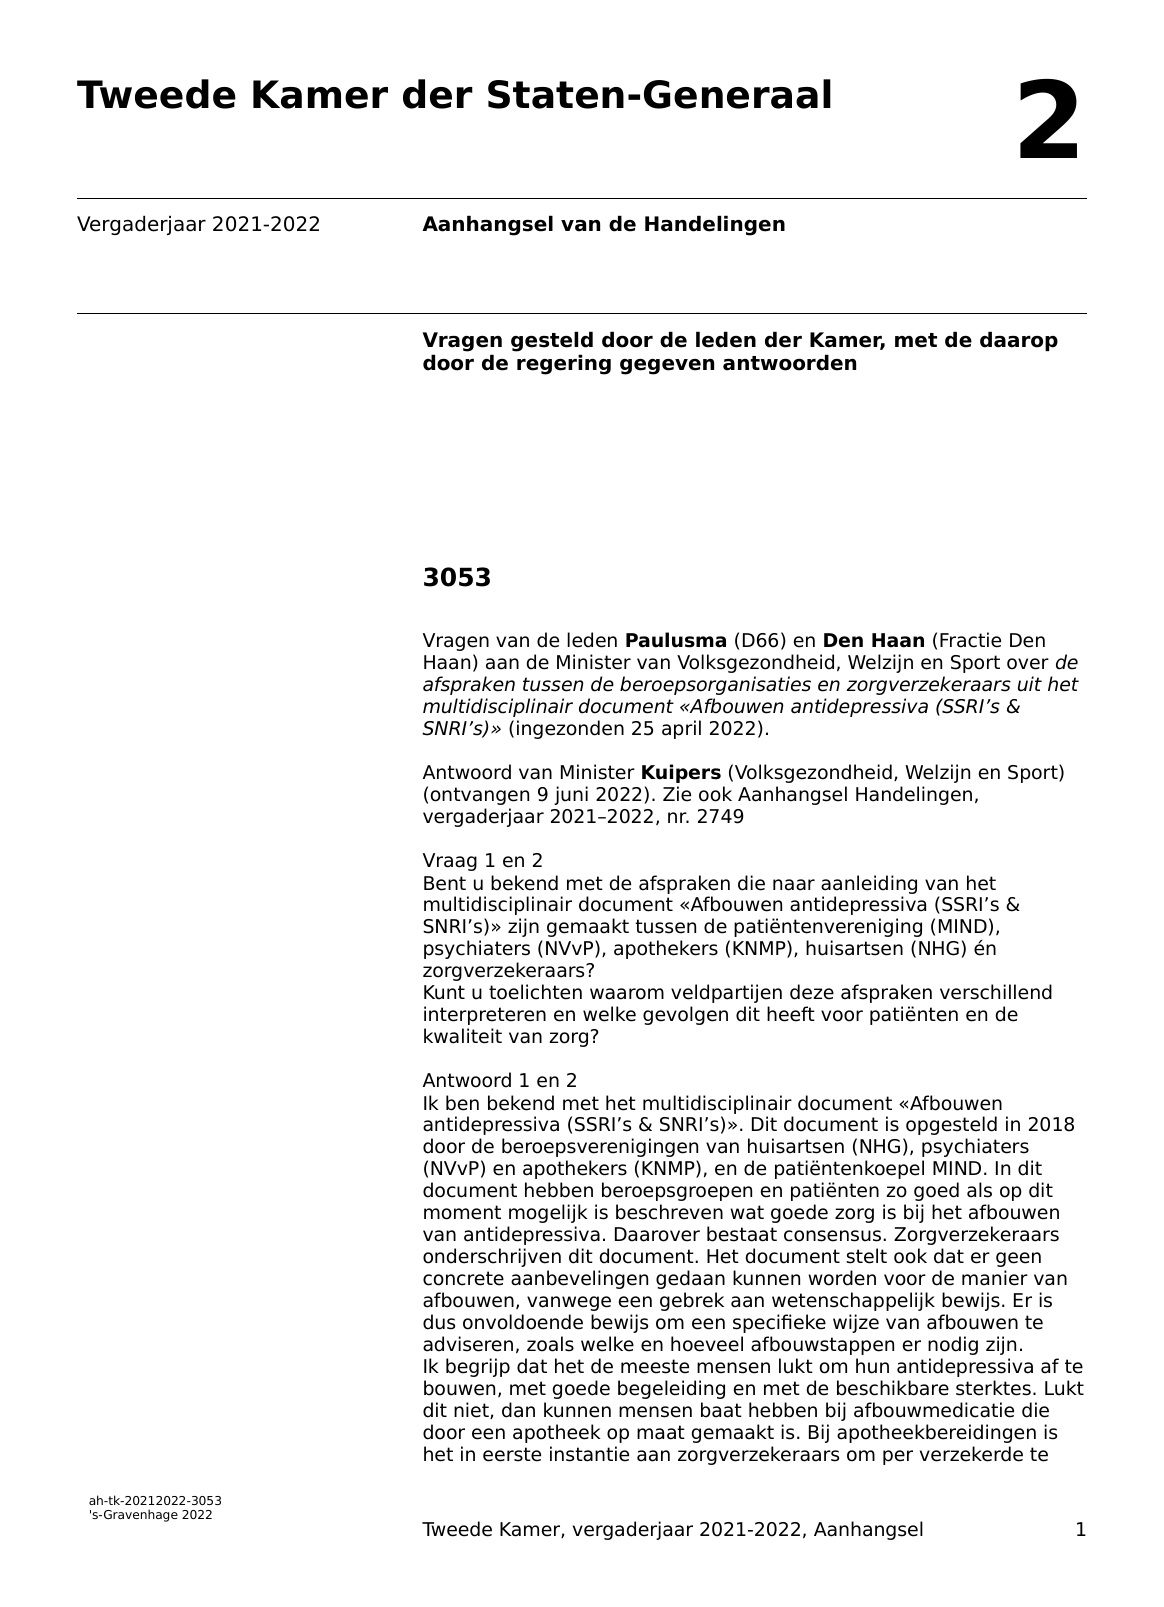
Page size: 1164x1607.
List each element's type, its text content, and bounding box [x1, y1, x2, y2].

table_cell Vragen gesteld door de leden der Kamer, met de daarop door de regering gegeven antwoorden [422, 314, 1087, 375]
text Antwoord van Minister Kuipers (Volksgezondheid, Welzijn en Sport) (ontvangen 9 juni 2022). Zie ook Aanhangsel Handelingen, vergaderjaar 2021–2022, nr. 2749 [422, 762, 1087, 828]
table_cell Vergaderjaar 2021-2022 [77, 199, 422, 313]
table_header 2 [886, 59, 1087, 198]
text Bent u bekend met de afspraken die naar aanleiding van het multidisciplinair document «Afbouwen antidepressiva (SSRI’s & SNRI’s)» zijn gemaakt tussen de patiëntenvereniging (MIND), psychiaters (NVvP), apothekers (KNMP), huisartsen (NHG) én zorgverzekeraars? [422, 872, 1087, 982]
text ah-tk-20212022-3053 [88, 1494, 323, 1508]
table_header Tweede Kamer der Staten-Generaal [77, 59, 886, 198]
text Ik begrijp dat het de meeste mensen lukt om hun antidepressiva af te bouwen, met goede begeleiding en met de beschikbare sterktes. Lukt dit niet, dan kunnen mensen baat hebben bij afbouwmedicatie die door een apotheek op maat gemaakt is. Bij apotheekbereidingen is het in eerste instantie aan zorgverzekeraars om per verzekerde te [422, 1356, 1087, 1466]
table_cell [77, 314, 422, 375]
table_cell Aanhangsel van de Handelingen [422, 199, 1087, 313]
text 's-Gravenhage 2022 [88, 1508, 323, 1522]
text Vraag 1 en 2 [422, 850, 1087, 872]
text Vragen van de leden Paulusma (D66) en Den Haan (Fractie Den Haan) aan de Minister van Volksgezondheid, Welzijn en Sport over de afspraken tussen de beroepsorganisaties en zorgverzekeraars uit het multidisciplinair document «Afbouwen antidepressiva (SSRI’s & SNRI’s)» (ingezonden 25 april 2022). [422, 630, 1087, 740]
text Antwoord 1 en 2 [422, 1070, 1087, 1092]
text Ik ben bekend met het multidisciplinair document «Afbouwen antidepressiva (SSRI’s & SNRI’s)». Dit document is opgesteld in 2018 door de beroepsverenigingen van huisartsen (NHG), psychiaters (NVvP) en apothekers (KNMP), en de patiëntenkoepel MIND. In dit document hebben beroepsgroepen en patiënten zo goed als op dit moment mogelijk is beschreven wat goede zorg is bij het afbouwen van antidepressiva. Daarover bestaat consensus. Zorgverzekeraars onderschrijven dit document. Het document stelt ook dat er geen concrete aanbevelingen gedaan kunnen worden voor de manier van afbouwen, vanwege een gebrek aan wetenschappelijk bewijs. Er is dus onvoldoende bewijs om een specifieke wijze van afbouwen te adviseren, zoals welke en hoeveel afbouwstappen er nodig zijn. [422, 1092, 1087, 1356]
text 3053 [422, 563, 1087, 592]
text Kunt u toelichten waarom veldpartijen deze afspraken verschillend interpreteren en welke gevolgen dit heeft voor patiënten en de kwaliteit van zorg? [422, 982, 1087, 1048]
